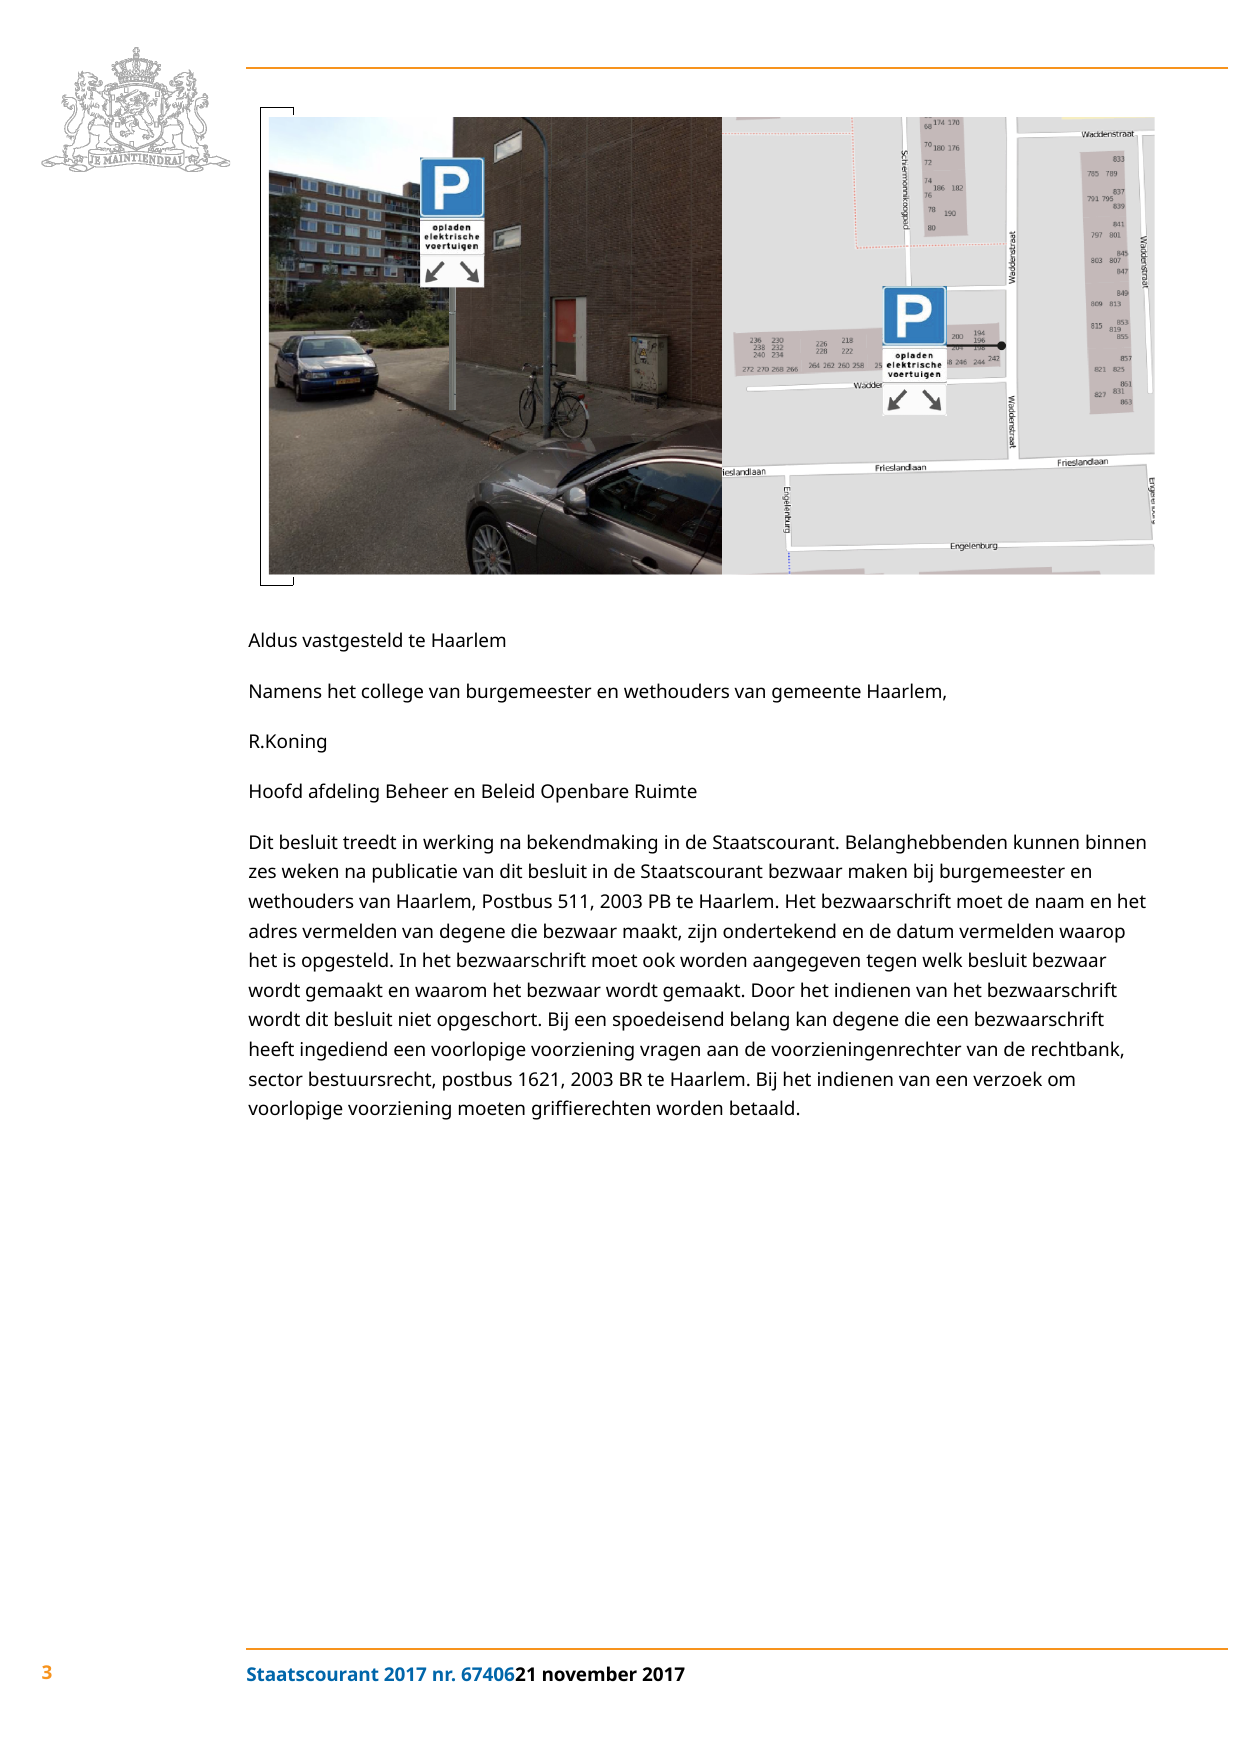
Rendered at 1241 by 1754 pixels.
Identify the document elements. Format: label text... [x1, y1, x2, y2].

text Aldus vastgesteld te Haarlem [248, 627, 1152, 653]
text Dit besluit treedt in werking na bekendmaking in de Staatscourant. Belanghebbenden kunnen binnen zes weken na publicatie van dit besluit in de Staatscourant bezwaar maken bij burgemeester en wethouders van Haarlem, Postbus 511, 2003 PB te Haarlem. Het bezwaarschrift moet de naam en het adres vermelden van degene die bezwaar maakt, zijn ondertekend en de datum vermelden waarop het is opgesteld. In het bezwaarschrift moet ook worden aangegeven tegen welk besluit bezwaar wordt gemaakt en waarom het bezwaar wordt gemaakt. Door het indienen van het bezwaarschrift wordt dit besluit niet opgeschort. Bij een spoedeisend belang kan degene die een bezwaarschrift heeft ingediend een voorlopige voorziening vragen aan de voorzieningenrechter van de rechtbank, sector bestuursrecht, postbus 1621, 2003 BR te Haarlem. Bij het indienen van een verzoek om voorlopige voorziening moeten griffierechten worden betaald. [248, 829, 1152, 1121]
text Hoofd afdeling Beheer en Beleid Openbare Ruimte [248, 779, 1152, 804]
picture [41, 47, 231, 172]
picture [268, 115, 1155, 577]
text Namens het college van burgemeester en wethouders van gemeente Haarlem, [248, 678, 1152, 703]
text R.Koning [248, 728, 1152, 754]
